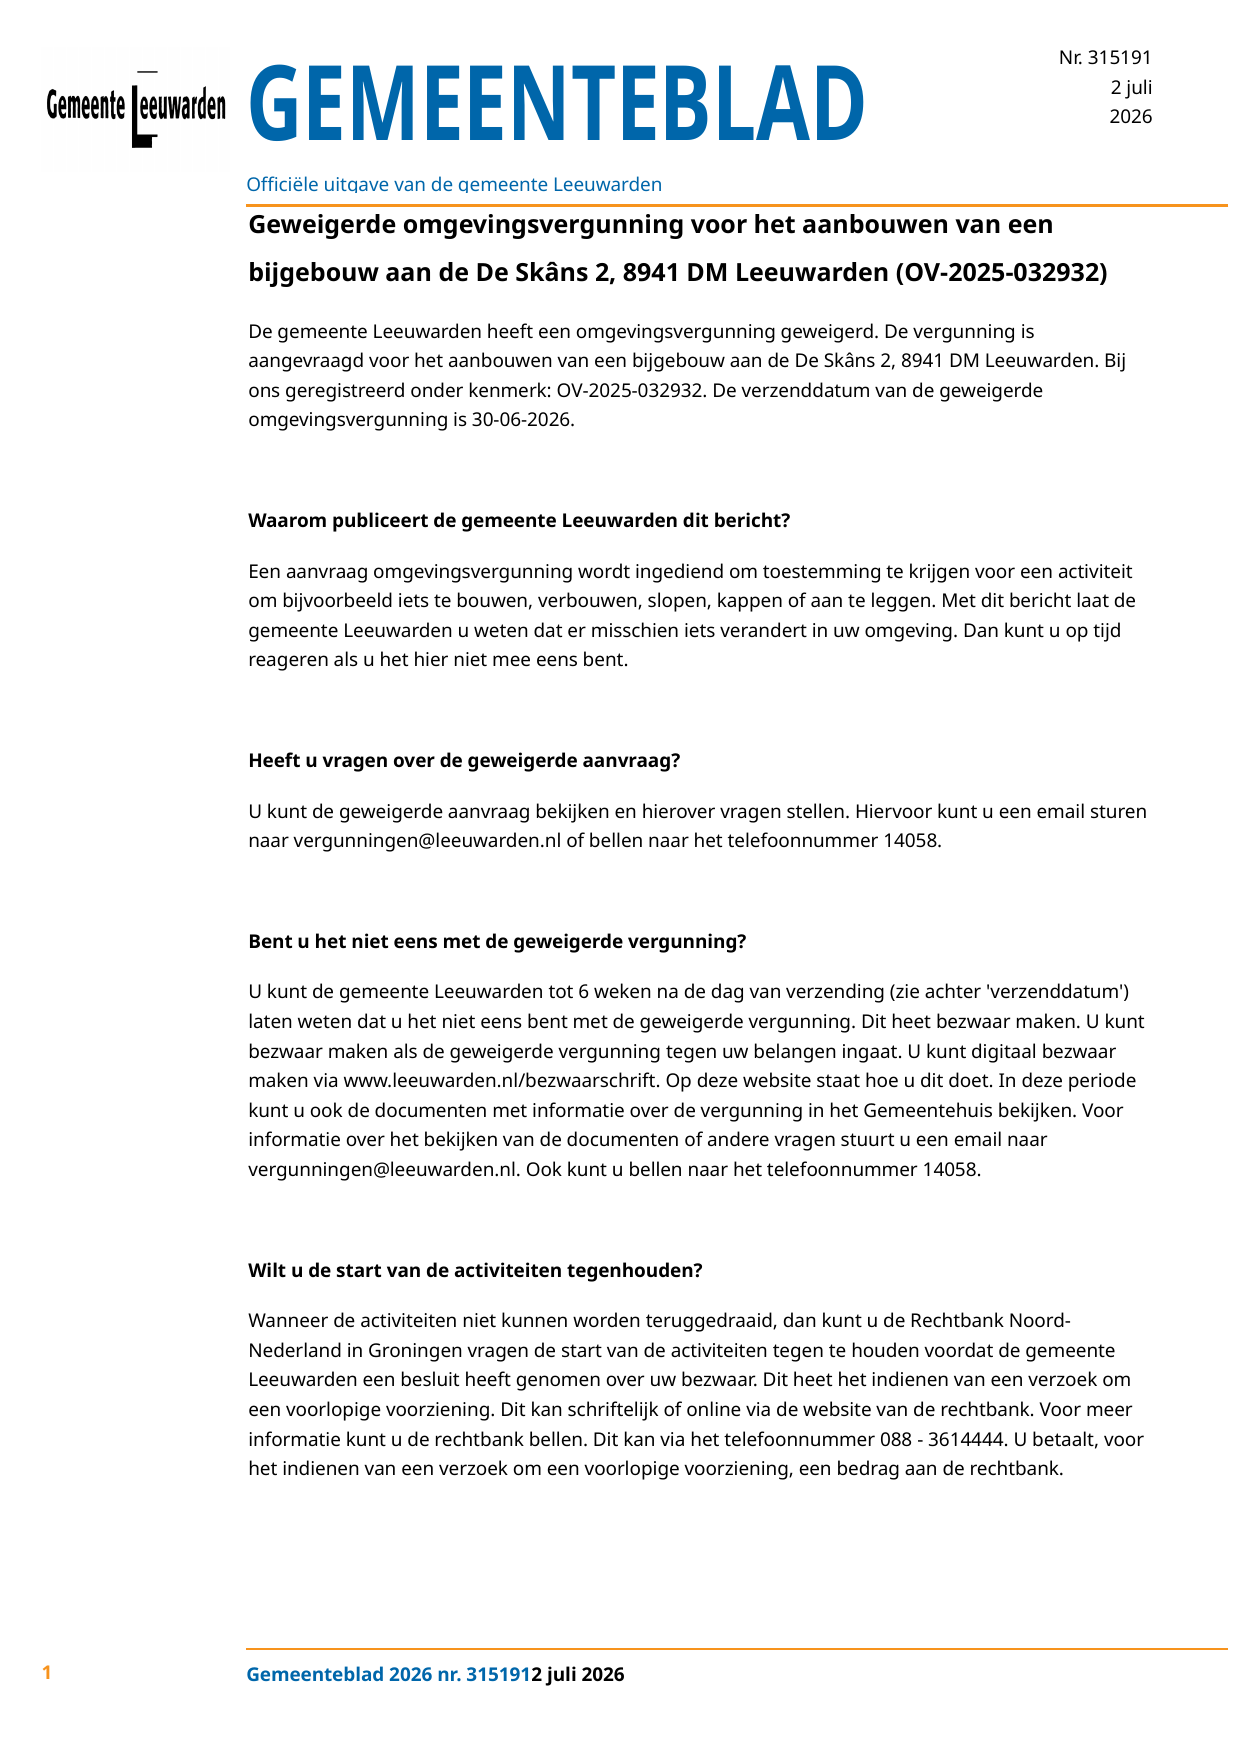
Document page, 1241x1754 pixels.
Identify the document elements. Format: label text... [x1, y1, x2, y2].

text Wanneer de activiteiten niet kunnen worden teruggedraaid, dan kunt u de Rechtbank Noord-Nederland in Groningen vragen de start van de activiteiten tegen te houden voordat de gemeente Leeuwarden een besluit heeft genomen over uw bezwaar. Dit heet het indienen van een verzoek om een voorlopige voorziening. Dit kan schriftelijk of online via de website van de rechtbank. Voor meer informatie kunt u de rechtbank bellen. Dit kan via het telefoonnummer 088 - 3614444. U betaalt, voor het indienen van een verzoek om een voorlopige voorziening, een bedrag aan de rechtbank. [248, 1307, 1152, 1481]
text Bent u het niet eens met de geweigerde vergunning? [248, 928, 1152, 954]
text U kunt de gemeente Leeuwarden tot 6 weken na de dag van verzending (zie achter 'verzenddatum') laten weten dat u het niet eens bent met de geweigerde vergunning. Dit heet bezwaar maken. U kunt bezwaar maken als de geweigerde vergunning tegen uw belangen ingaat. U kunt digitaal bezwaar maken via www.leeuwarden.nl/bezwaarschrift. Op deze website staat hoe u dit doet. In deze periode kunt u ook de documenten met informatie over de vergunning in het Gemeentehuis bekijken. Voor informatie over het bekijken van de documenten of andere vragen stuurt u een email naar vergunningen@leeuwarden.nl. Ook kunt u bellen naar het telefoonnummer 14058. [248, 979, 1152, 1182]
text Heeft u vragen over de geweigerde aanvraag? [248, 747, 1152, 773]
text Een aanvraag omgevingsvergunning wordt ingediend om toestemming te krijgen voor een activiteit om bijvoorbeeld iets te bouwen, verbouwen, slopen, kappen of aan te leggen. Met dit bericht laat de gemeente Leeuwarden u weten dat er misschien iets verandert in uw omgeving. Dan kunt u op tijd reageren als u het hier niet mee eens bent. [248, 558, 1152, 672]
picture [41, 47, 231, 172]
text Geweigerde omgevingsvergunning voor het aanbouwen van een bijgebouw aan de De Skâns 2, 8941 DM Leeuwarden (OV-2025-032932) [248, 207, 1152, 288]
text Waarom publiceert de gemeente Leeuwarden dit bericht? [248, 507, 1152, 533]
text De gemeente Leeuwarden heeft een omgevingsvergunning geweigerd. De vergunning is aangevraagd voor het aanbouwen van een bijgebouw aan de De Skâns 2, 8941 DM Leeuwarden. Bij ons geregistreerd onder kenmerk: OV-2025-032932. De verzenddatum van de geweigerde omgevingsvergunning is 30-06-2026. [248, 318, 1152, 432]
text Wilt u de start van de activiteiten tegenhouden? [248, 1257, 1152, 1283]
text U kunt de geweigerde aanvraag bekijken en hierover vragen stellen. Hiervoor kunt u een email sturen naar vergunningen@leeuwarden.nl of bellen naar het telefoonnummer 14058. [248, 798, 1152, 853]
